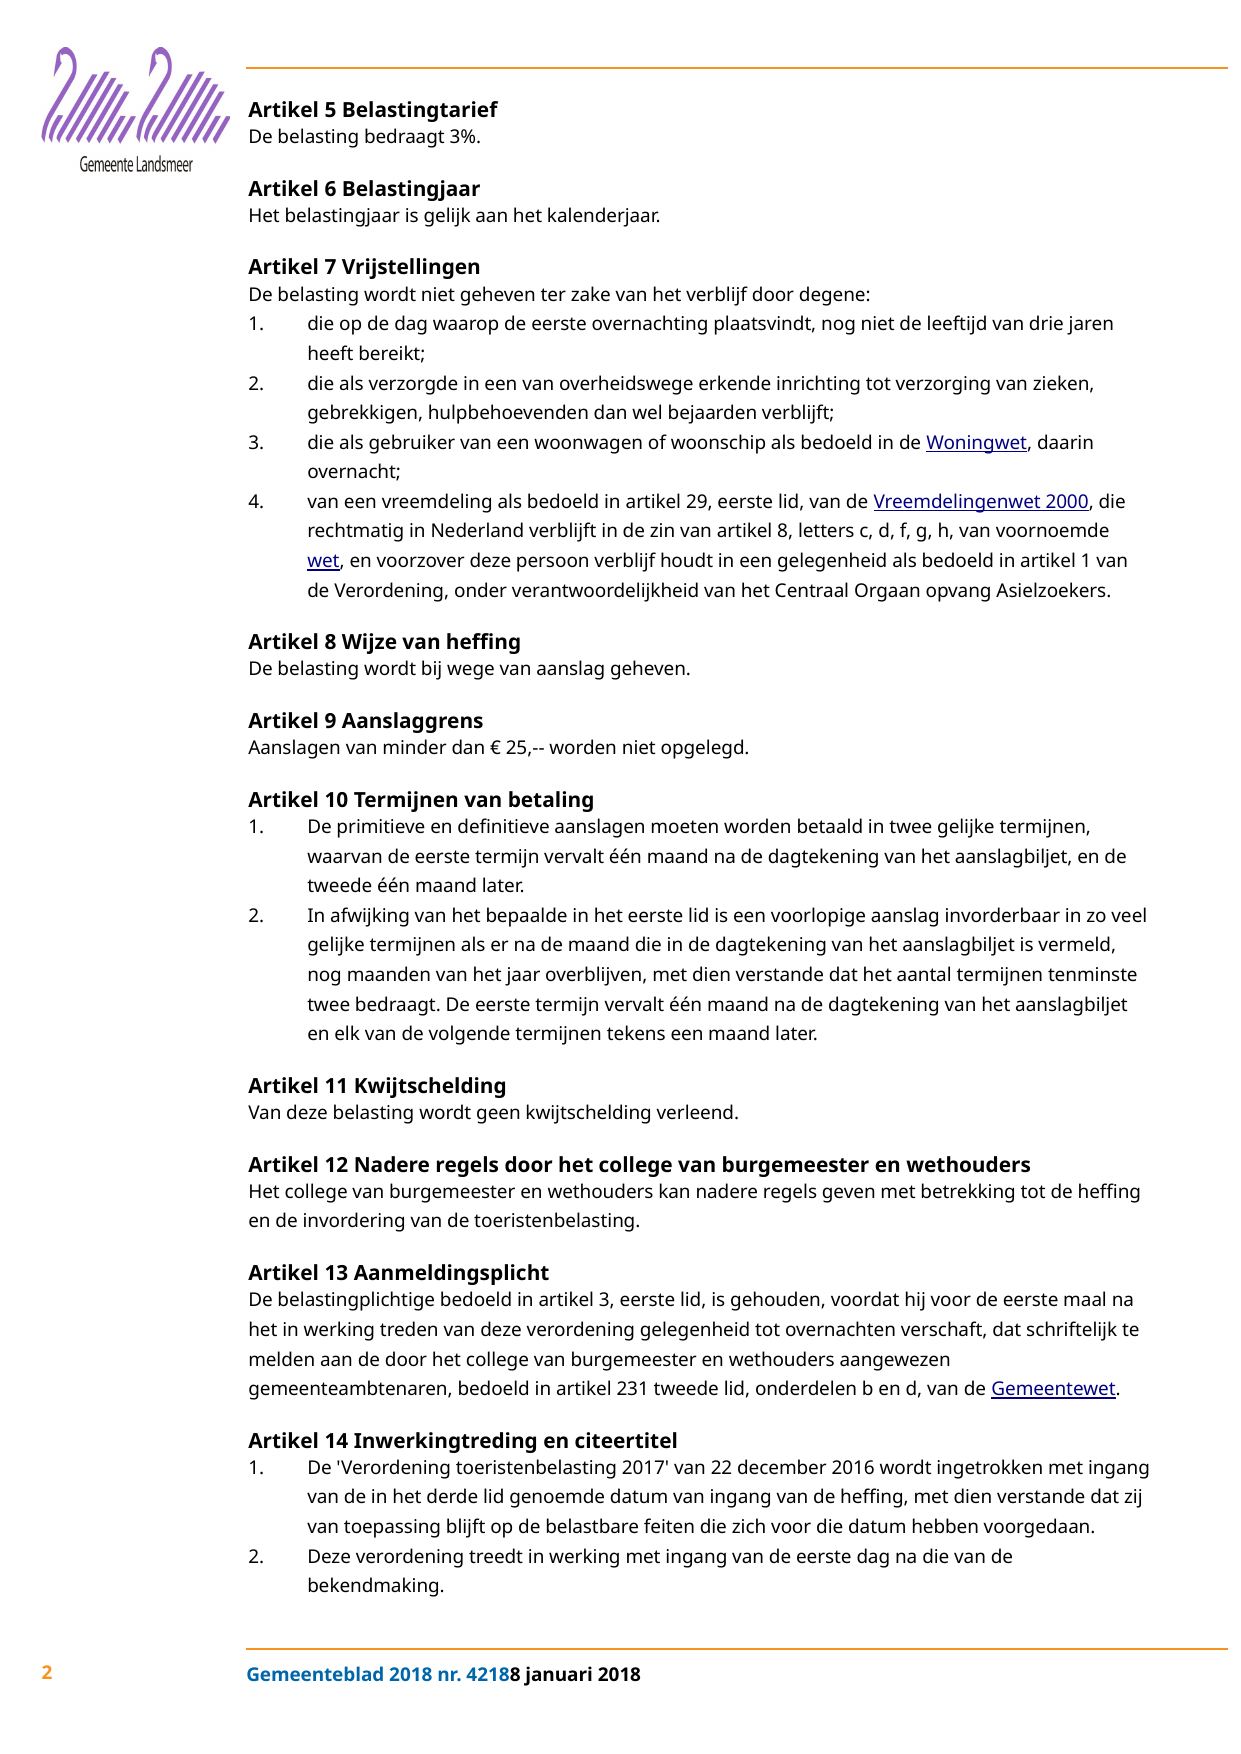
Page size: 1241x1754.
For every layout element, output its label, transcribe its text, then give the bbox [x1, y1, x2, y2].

list In afwijking van het bepaalde in het eerste lid is een voorlopige aanslag invorderbaar in zo veel gelijke termijnen als er na de maand die in de dagtekening van het aanslagbiljet is vermeld, nog maanden van het jaar overblijven, met dien verstande dat het aantal termijnen tenminste twee bedraagt. De eerste termijn vervalt één maand na de dagtekening van het aanslagbiljet en elk van de volgende termijnen tekens een maand later. [248, 902, 1152, 1046]
text Van deze belasting wordt geen kwijtschelding verleend. [248, 1099, 1152, 1125]
text Artikel 14 Inwerkingtreding en citeertitel [248, 1426, 1152, 1454]
text De belasting bedraagt 3%. [248, 123, 1152, 149]
text De belasting wordt bij wege van aanslag geheven. [248, 656, 1152, 681]
text Artikel 7 Vrijstellingen [248, 252, 1152, 281]
text Artikel 13 Aanmeldingsplicht [248, 1258, 1152, 1287]
list van een vreemdeling als bedoeld in artikel 29, eerste lid, van de Vreemdelingenwet 2000, die rechtmatig in Nederland verblijft in de zin van artikel 8, letters c, d, f, g, h, van voornoemde wet, en voorzover deze persoon verblijf houdt in een gelegenheid als bedoeld in artikel 1 van de Verordening, onder verantwoordelijkheid van het Centraal Orgaan opvang Asielzoekers. [248, 488, 1152, 602]
text Artikel 8 Wijze van heffing [248, 627, 1152, 656]
list Deze verordening treedt in werking met ingang van de eerste dag na die van de bekendmaking. [248, 1543, 1152, 1598]
text Artikel 10 Termijnen van betaling [248, 785, 1152, 813]
list die als gebruiker van een woonwagen of woonschip als bedoeld in de Woningwet, daarin overnacht; [248, 429, 1152, 484]
text Artikel 6 Belastingjaar [248, 174, 1152, 202]
list De 'Verordening toeristenbelasting 2017' van 22 december 2016 wordt ingetrokken met ingang van de in het derde lid genoemde datum van ingang van de heffing, met dien verstande dat zij van toepassing blijft op de belastbare feiten die zich voor die datum hebben voorgedaan. [248, 1454, 1152, 1539]
text Artikel 5 Belastingtarief [248, 95, 1152, 123]
text De belasting wordt niet geheven ter zake van het verblijf door degene: [248, 281, 1152, 307]
picture [41, 47, 231, 172]
text Het belastingjaar is gelijk aan het kalenderjaar. [248, 202, 1152, 228]
text Aanslagen van minder dan € 25,-- worden niet opgelegd. [248, 734, 1152, 760]
list De primitieve en definitieve aanslagen moeten worden betaald in twee gelijke termijnen, waarvan de eerste termijn vervalt één maand na de dagtekening van het aanslagbiljet, en de tweede één maand later. [248, 813, 1152, 898]
text De belastingplichtige bedoeld in artikel 3, eerste lid, is gehouden, voordat hij voor de eerste maal na het in werking treden van deze verordening gelegenheid tot overnachten verschaft, dat schriftelijk te melden aan de door het college van burgemeester en wethouders aangewezen gemeenteambtenaren, bedoeld in artikel 231 tweede lid, onderdelen b en d, van de Gemeentewet. [248, 1287, 1152, 1401]
text Het college van burgemeester en wethouders kan nadere regels geven met betrekking tot de heffing en de invordering van de toeristenbelasting. [248, 1178, 1152, 1233]
list die op de dag waarop de eerste overnachting plaatsvindt, nog niet de leeftijd van drie jaren heeft bereikt; [248, 311, 1152, 366]
text Artikel 12 Nadere regels door het college van burgemeester en wethouders [248, 1150, 1152, 1178]
list die als verzorgde in een van overheidswege erkende inrichting tot verzorging van zieken, gebrekkigen, hulpbehoevenden dan wel bejaarden verblijft; [248, 370, 1152, 425]
text Artikel 11 Kwijtschelding [248, 1071, 1152, 1099]
text Artikel 9 Aanslaggrens [248, 706, 1152, 734]
